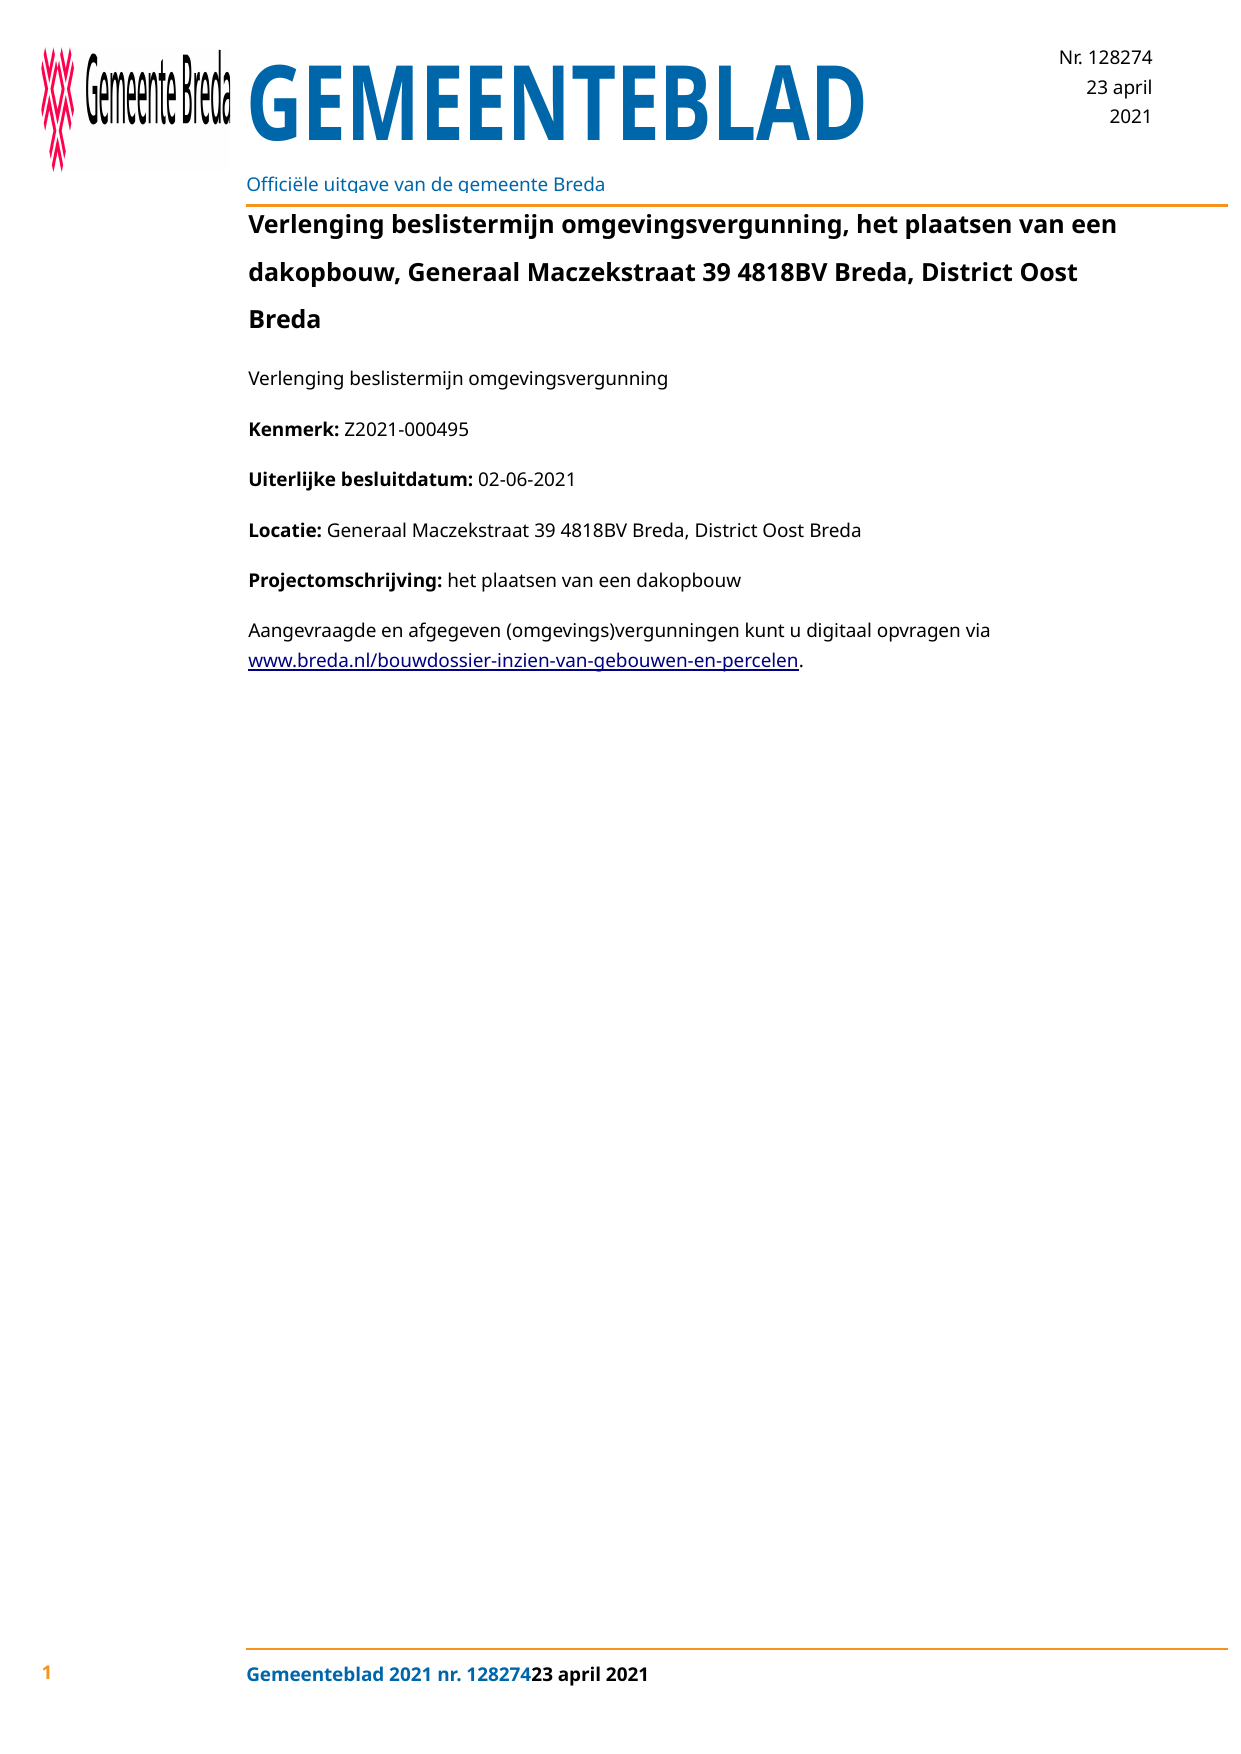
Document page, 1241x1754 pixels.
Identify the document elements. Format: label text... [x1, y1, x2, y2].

text Uiterlijke besluitdatum: 02-06-2021 [248, 466, 1152, 492]
text Verlenging beslistermijn omgevingsvergunning [248, 366, 1152, 391]
picture [41, 47, 231, 172]
text Kenmerk: Z2021-000495 [248, 416, 1152, 442]
text Projectomschrijving: het plaatsen van een dakopbouw [248, 567, 1152, 593]
text Aangevraagde en afgegeven (omgevings)vergunningen kunt u digitaal opvragen via www.breda.nl/bouwdossier-inzien-van-gebouwen-en-percelen. [248, 618, 1152, 673]
text Locatie: Generaal Maczekstraat 39 4818BV Breda, District Oost Breda [248, 517, 1152, 542]
text Verlenging beslistermijn omgevingsvergunning, het plaatsen van een dakopbouw, Generaal Maczekstraat 39 4818BV Breda, District Oost Breda [248, 207, 1152, 336]
